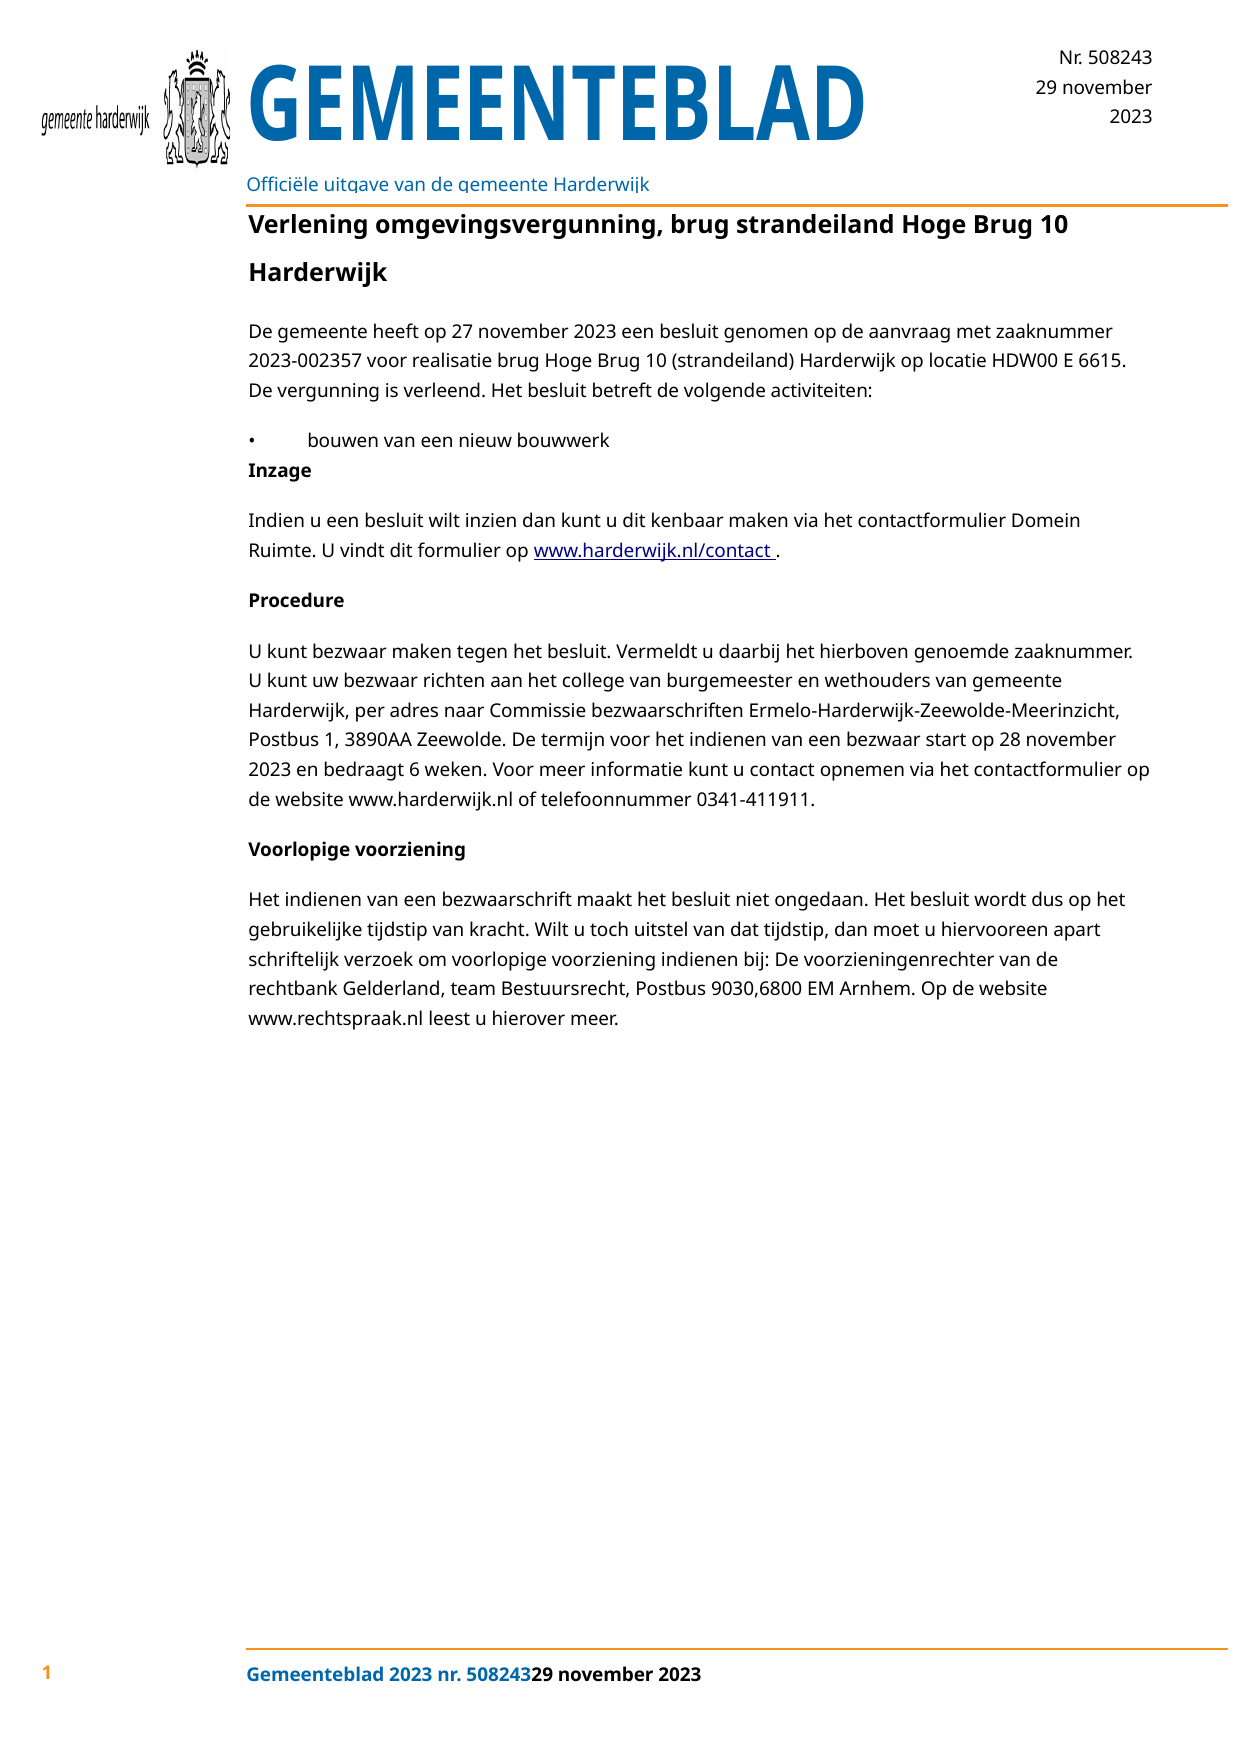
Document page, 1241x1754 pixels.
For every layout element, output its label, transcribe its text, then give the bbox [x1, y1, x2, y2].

text U kunt bezwaar maken tegen het besluit. Vermeldt u daarbij het hierboven genoemde zaaknummer. U kunt uw bezwaar richten aan het college van burgemeester en wethouders van gemeente Harderwijk, per adres naar Commissie bezwaarschriften Ermelo-Harderwijk-Zeewolde-Meerinzicht, Postbus 1, 3890AA Zeewolde. De termijn voor het indienen van een bezwaar start op 28 november 2023 en bedraagt 6 weken. Voor meer informatie kunt u contact opnemen via het contactformulier op de website www.harderwijk.nl of telefoonnummer 0341-411911. [248, 638, 1152, 812]
text Verlening omgevingsvergunning, brug strandeiland Hoge Brug 10 Harderwijk [248, 207, 1152, 288]
text Inzage [248, 457, 1152, 483]
text Voorlopige voorziening [248, 836, 1152, 862]
text Indien u een besluit wilt inzien dan kunt u dit kenbaar maken via het contactformulier Domein Ruimte. U vindt dit formulier op www.harderwijk.nl/contact . [248, 507, 1152, 563]
text De gemeente heeft op 27 november 2023 een besluit genomen op de aanvraag met zaaknummer 2023-002357 voor realisatie brug Hoge Brug 10 (strandeiland) Harderwijk op locatie HDW00 E 6615. De vergunning is verleend. Het besluit betreft de volgende activiteiten: [248, 318, 1152, 403]
text Procedure [248, 587, 1152, 613]
text Het indienen van een bezwaarschrift maakt het besluit niet ongedaan. Het besluit wordt dus op het gebruikelijke tijdstip van kracht. Wilt u toch uitstel van dat tijdstip, dan moet u hiervooreen apart schriftelijk verzoek om voorlopige voorziening indienen bij: De voorzieningenrechter van de rechtbank Gelderland, team Bestuursrecht, Postbus 9030,6800 EM Arnhem. Op de website www.rechtspraak.nl leest u hierover meer. [248, 887, 1152, 1031]
list bouwen van een nieuw bouwwerk [248, 427, 1152, 453]
picture [41, 47, 231, 172]
